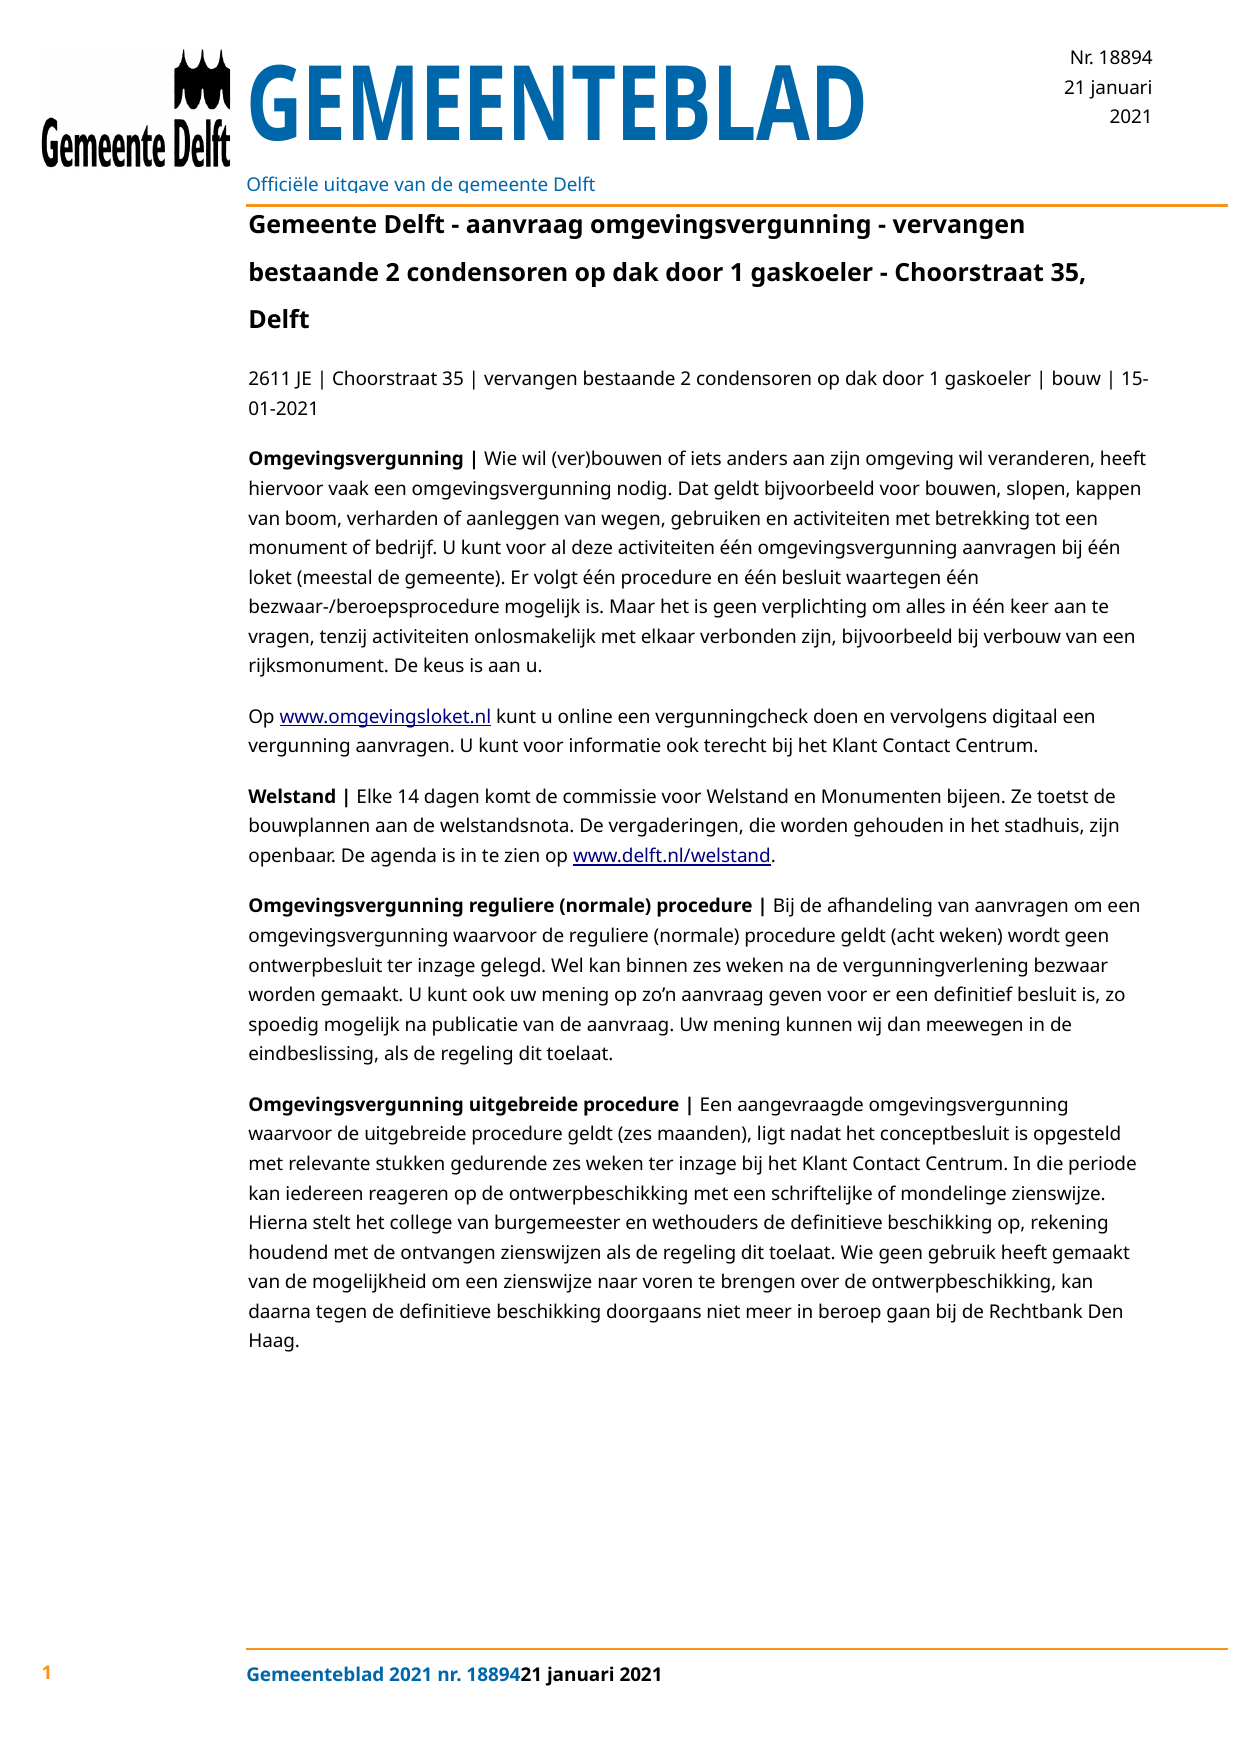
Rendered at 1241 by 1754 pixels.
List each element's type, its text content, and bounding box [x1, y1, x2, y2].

text Omgevingsvergunning | Wie wil (ver)bouwen of iets anders aan zijn omgeving wil veranderen, heeft hiervoor vaak een omgevingsvergunning nodig. Dat geldt bijvoorbeeld voor bouwen, slopen, kappen van boom, verharden of aanleggen van wegen, gebruiken en activiteiten met betrekking tot een monument of bedrijf. U kunt voor al deze activiteiten één omgevingsvergunning aanvragen bij één loket (meestal de gemeente). Er volgt één procedure en één besluit waartegen één bezwaar-/beroepsprocedure mogelijk is. Maar het is geen verplichting om alles in één keer aan te vragen, tenzij activiteiten onlosmakelijk met elkaar verbonden zijn, bijvoorbeeld bij verbouw van een rijksmonument. De keus is aan u. [248, 446, 1152, 678]
picture [41, 47, 231, 172]
text Omgevingsvergunning reguliere (normale) procedure | Bij de afhandeling van aanvragen om een omgevingsvergunning waarvoor de reguliere (normale) procedure geldt (acht weken) wordt geen ontwerpbesluit ter inzage gelegd. Wel kan binnen zes weken na de vergunningverlening bezwaar worden gemaakt. U kunt ook uw mening op zo’n aanvraag geven voor er een definitief besluit is, zo spoedig mogelijk na publicatie van de aanvraag. Uw mening kunnen wij dan meewegen in de eindbeslissing, als de regeling dit toelaat. [248, 893, 1152, 1066]
text Gemeente Delft - aanvraag omgevingsvergunning - vervangen bestaande 2 condensoren op dak door 1 gaskoeler - Choorstraat 35, Delft [248, 207, 1152, 336]
text Omgevingsvergunning uitgebreide procedure | Een aangevraagde omgevingsvergunning waarvoor de uitgebreide procedure geldt (zes maanden), ligt nadat het conceptbesluit is opgesteld met relevante stukken gedurende zes weken ter inzage bij het Klant Contact Centrum. In die periode kan iedereen reageren op de ontwerpbeschikking met een schriftelijke of mondelinge zienswijze. Hierna stelt het college van burgemeester en wethouders de definitieve beschikking op, rekening houdend met de ontvangen zienswijzen als de regeling dit toelaat. Wie geen gebruik heeft gemaakt van de mogelijkheid om een zienswijze naar voren te brengen over de ontwerpbeschikking, kan daarna tegen de definitieve beschikking doorgaans niet meer in beroep gaan bij de Rechtbank Den Haag. [248, 1091, 1152, 1353]
text 2611 JE | Choorstraat 35 | vervangen bestaande 2 condensoren op dak door 1 gaskoeler | bouw | 15-01-2021 [248, 366, 1152, 421]
text Welstand | Elke 14 dagen komt de commissie voor Welstand en Monumenten bijeen. Ze toetst de bouwplannen aan de welstandsnota. De vergaderingen, die worden gehouden in het stadhuis, zijn openbaar. De agenda is in te zien op www.delft.nl/welstand. [248, 783, 1152, 868]
text Op www.omgevingsloket.nl kunt u online een vergunningcheck doen en vervolgens digitaal een vergunning aanvragen. U kunt voor informatie ook terecht bij het Klant Contact Centrum. [248, 703, 1152, 758]
